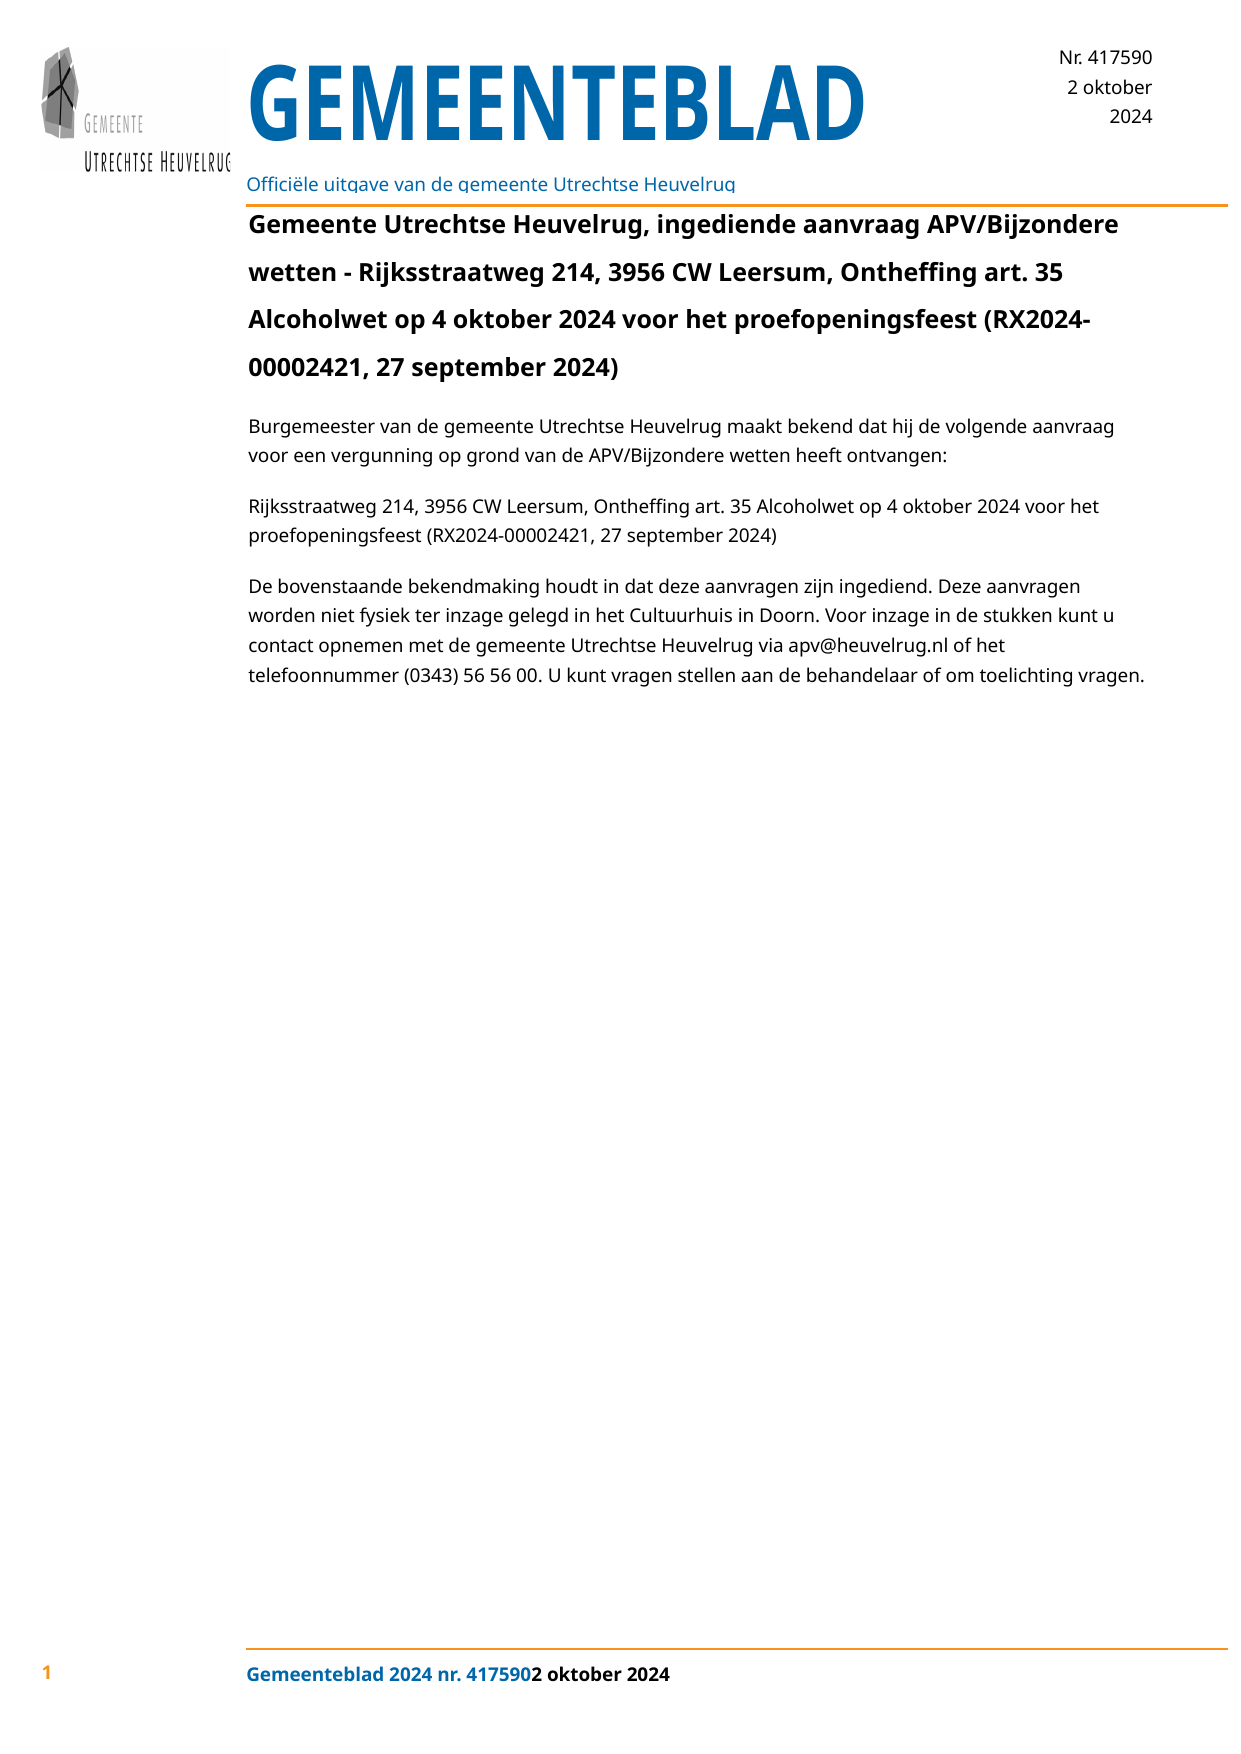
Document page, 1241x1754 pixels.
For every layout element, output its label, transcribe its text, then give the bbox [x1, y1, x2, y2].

text De bovenstaande bekendmaking houdt in dat deze aanvragen zijn ingediend. Deze aanvragen worden niet fysiek ter inzage gelegd in het Cultuurhuis in Doorn. Voor inzage in de stukken kunt u contact opnemen met de gemeente Utrechtse Heuvelrug via apv@heuvelrug.nl of het telefoonnummer (0343) 56 56 00. U kunt vragen stellen aan de behandelaar of om toelichting vragen. [248, 573, 1152, 688]
text Rijksstraatweg 214, 3956 CW Leersum, Ontheffing art. 35 Alcoholwet op 4 oktober 2024 voor het proefopeningsfeest (RX2024-00002421, 27 september 2024) [248, 493, 1152, 548]
picture [41, 47, 231, 172]
text Burgemeester van de gemeente Utrechtse Heuvelrug maakt bekend dat hij de volgende aanvraag voor een vergunning op grond van de APV/Bijzondere wetten heeft ontvangen: [248, 413, 1152, 468]
text Gemeente Utrechtse Heuvelrug, ingediende aanvraag APV/Bijzondere wetten - Rijksstraatweg 214, 3956 CW Leersum, Ontheffing art. 35 Alcoholwet op 4 oktober 2024 voor het proefopeningsfeest (RX2024-00002421, 27 september 2024) [248, 207, 1152, 384]
